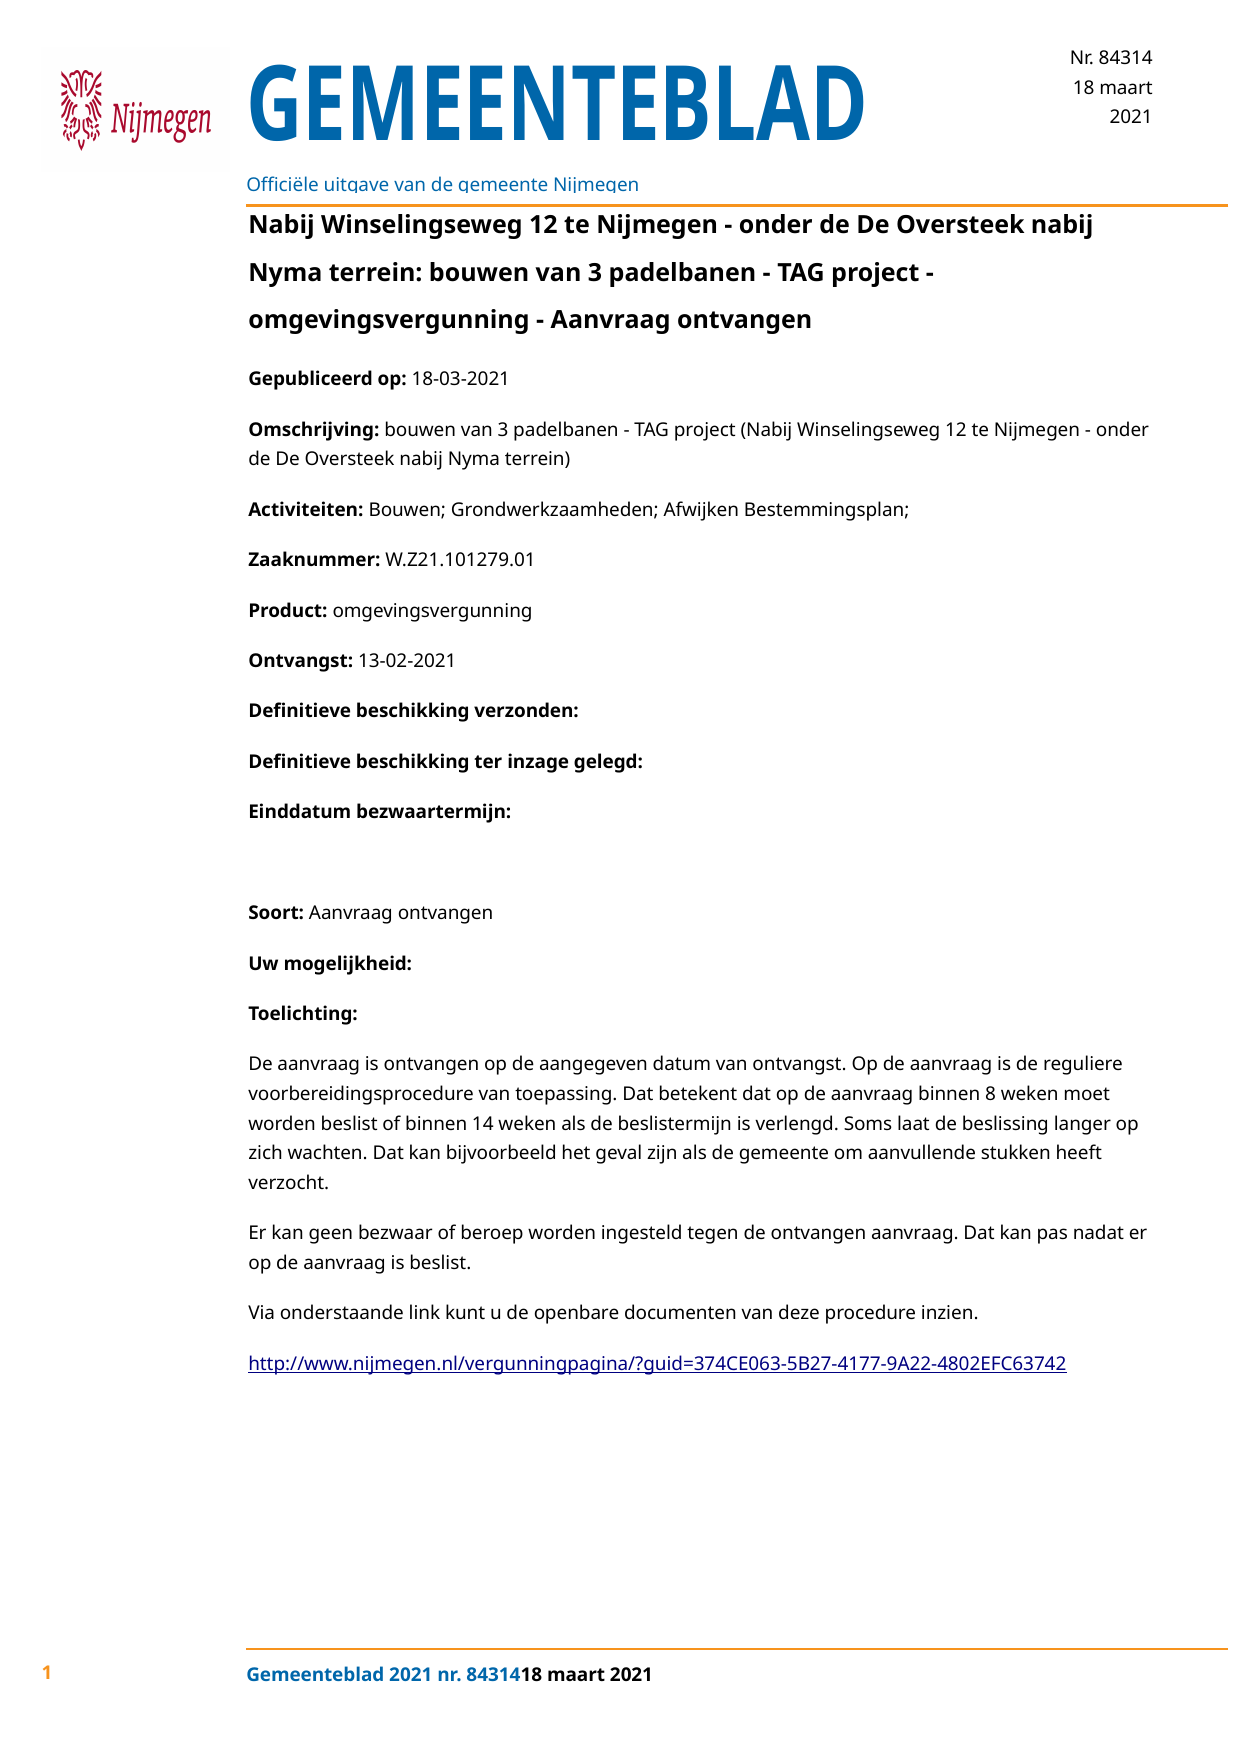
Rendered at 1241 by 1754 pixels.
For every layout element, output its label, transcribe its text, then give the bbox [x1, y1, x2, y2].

text Product: omgevingsvergunning [248, 597, 1152, 622]
text Activiteiten: Bouwen; Grondwerkzaamheden; Afwijken Bestemmingsplan; [248, 496, 1152, 522]
text Definitieve beschikking verzonden: [248, 698, 1152, 723]
text Soort: Aanvraag ontvangen [248, 899, 1152, 925]
text Toelichting: [248, 1000, 1152, 1026]
text Omschrijving: bouwen van 3 padelbanen - TAG project (Nabij Winselingseweg 12 te Nijmegen - onder de De Oversteek nabij Nyma terrein) [248, 416, 1152, 471]
text Er kan geen bezwaar of beroep worden ingesteld tegen de ontvangen aanvraag. Dat kan pas nadat er op de aanvraag is beslist. [248, 1219, 1152, 1274]
text Einddatum bezwaartermijn: [248, 798, 1152, 824]
text Nabij Winselingseweg 12 te Nijmegen - onder de De Oversteek nabij Nyma terrein: bouwen van 3 padelbanen - TAG project - omgevingsvergunning - Aanvraag ontvangen [248, 207, 1152, 336]
text Definitieve beschikking ter inzage gelegd: [248, 748, 1152, 774]
text De aanvraag is ontvangen op de aangegeven datum van ontvangst. Op de aanvraag is de reguliere voorbereidingsprocedure van toepassing. Dat betekent dat op de aanvraag binnen 8 weken moet worden beslist of binnen 14 weken als de beslistermijn is verlengd. Soms laat de beslissing langer op zich wachten. Dat kan bijvoorbeeld het geval zijn als de gemeente om aanvullende stukken heeft verzocht. [248, 1051, 1152, 1194]
picture [41, 47, 231, 172]
text Via onderstaande link kunt u de openbare documenten van deze procedure inzien. [248, 1299, 1152, 1325]
text Gepubliceerd op: 18-03-2021 [248, 366, 1152, 391]
text http://www.nijmegen.nl/vergunningpagina/?guid=374CE063-5B27-4177-9A22-4802EFC63742 [248, 1350, 1152, 1375]
text Ontvangst: 13-02-2021 [248, 647, 1152, 673]
text Uw mogelijkheid: [248, 950, 1152, 975]
text Zaaknummer: W.Z21.101279.01 [248, 546, 1152, 572]
